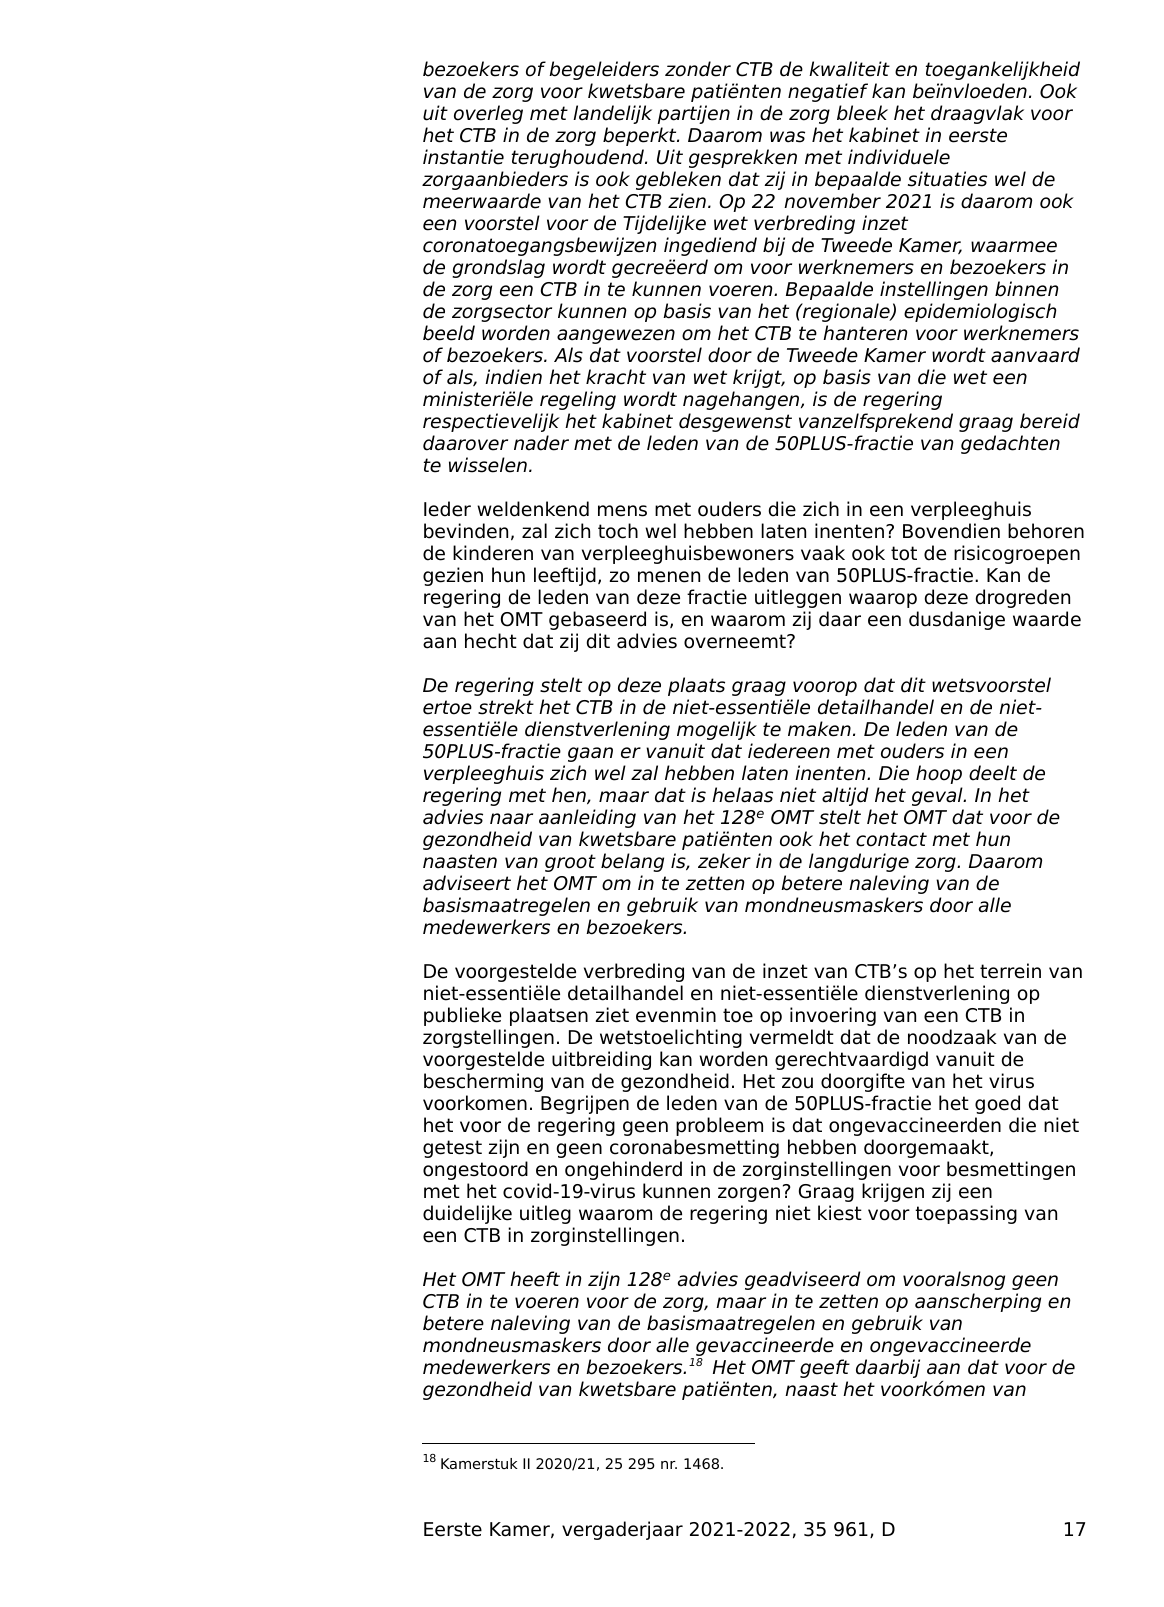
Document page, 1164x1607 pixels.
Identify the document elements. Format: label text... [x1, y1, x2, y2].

text bezoekers of begeleiders zonder CTB de kwaliteit en toegankelijkheid van de zorg voor kwetsbare patiënten negatief kan beïnvloeden. Ook uit overleg met landelijk partijen in de zorg bleek het draagvlak voor het CTB in de zorg beperkt. Daarom was het kabinet in eerste instantie terughoudend. Uit gesprekken met individuele zorgaanbieders is ook gebleken dat zij in bepaalde situaties wel de meerwaarde van het CTB zien. Op 22 november 2021 is daarom ook een voorstel voor de Tijdelijke wet verbreding inzet coronatoegangsbewijzen ingediend bij de Tweede Kamer, waarmee de grondslag wordt gecreëerd om voor werknemers en bezoekers in de zorg een CTB in te kunnen voeren. Bepaalde instellingen binnen de zorgsector kunnen op basis van het (regionale) epidemiologisch beeld worden aangewezen om het CTB te hanteren voor werknemers of bezoekers. Als dat voorstel door de Tweede Kamer wordt aanvaard of als, indien het kracht van wet krijgt, op basis van die wet een ministeriële regeling wordt nagehangen, is de regering respectievelijk het kabinet desgewenst vanzelfsprekend graag bereid daarover nader met de leden van de 50PLUS-fractie van gedachten te wisselen. [422, 59, 1087, 477]
text Ieder weldenkend mens met ouders die zich in een verpleeghuis bevinden, zal zich toch wel hebben laten inenten? Bovendien behoren de kinderen van verpleeghuisbewoners vaak ook tot de risicogroepen gezien hun leeftijd, zo menen de leden van 50PLUS-fractie. Kan de regering de leden van deze fractie uitleggen waarop deze drogreden van het OMT gebaseerd is, en waarom zij daar een dusdanige waarde aan hecht dat zij dit advies overneemt? [422, 499, 1087, 653]
text De regering stelt op deze plaats graag voorop dat dit wetsvoorstel ertoe strekt het CTB in de niet-essentiële detailhandel en de niet-essentiële dienstverlening mogelijk te maken. De leden van de 50PLUS-fractie gaan er vanuit dat iedereen met ouders in een verpleeghuis zich wel zal hebben laten inenten. Die hoop deelt de regering met hen, maar dat is helaas niet altijd het geval. In het advies naar aanleiding van het 128e OMT stelt het OMT dat voor de gezondheid van kwetsbare patiënten ook het contact met hun naasten van groot belang is, zeker in de langdurige zorg. Daarom adviseert het OMT om in te zetten op betere naleving van de basismaatregelen en gebruik van mondneusmaskers door alle medewerkers en bezoekers. [422, 675, 1087, 939]
text Kamerstuk II 2020/21, 25 295 nr. 1468. [422, 1452, 1087, 1474]
text Het OMT heeft in zijn 128e advies geadviseerd om vooralsnog geen CTB in te voeren voor de zorg, maar in te zetten op aanscherping en betere naleving van de basismaatregelen en gebruik van mondneusmaskers door alle gevaccineerde en ongevaccineerde medewerkers en bezoekers. Het OMT geeft daarbij aan dat voor de gezondheid van kwetsbare patiënten, naast het voorkómen van [422, 1269, 1087, 1401]
text De voorgestelde verbreding van de inzet van CTB’s op het terrein van niet-essentiële detailhandel en niet-essentiële dienstverlening op publieke plaatsen ziet evenmin toe op invoering van een CTB in zorgstellingen. De wetstoelichting vermeldt dat de noodzaak van de voorgestelde uitbreiding kan worden gerechtvaardigd vanuit de bescherming van de gezondheid. Het zou doorgifte van het virus voorkomen. Begrijpen de leden van de 50PLUS-fractie het goed dat het voor de regering geen probleem is dat ongevaccineerden die niet getest zijn en geen coronabesmetting hebben doorgemaakt, ongestoord en ongehinderd in de zorginstellingen voor besmettingen met het covid-19-virus kunnen zorgen? Graag krijgen zij een duidelijke uitleg waarom de regering niet kiest voor toepassing van een CTB in zorginstellingen. [422, 961, 1087, 1247]
